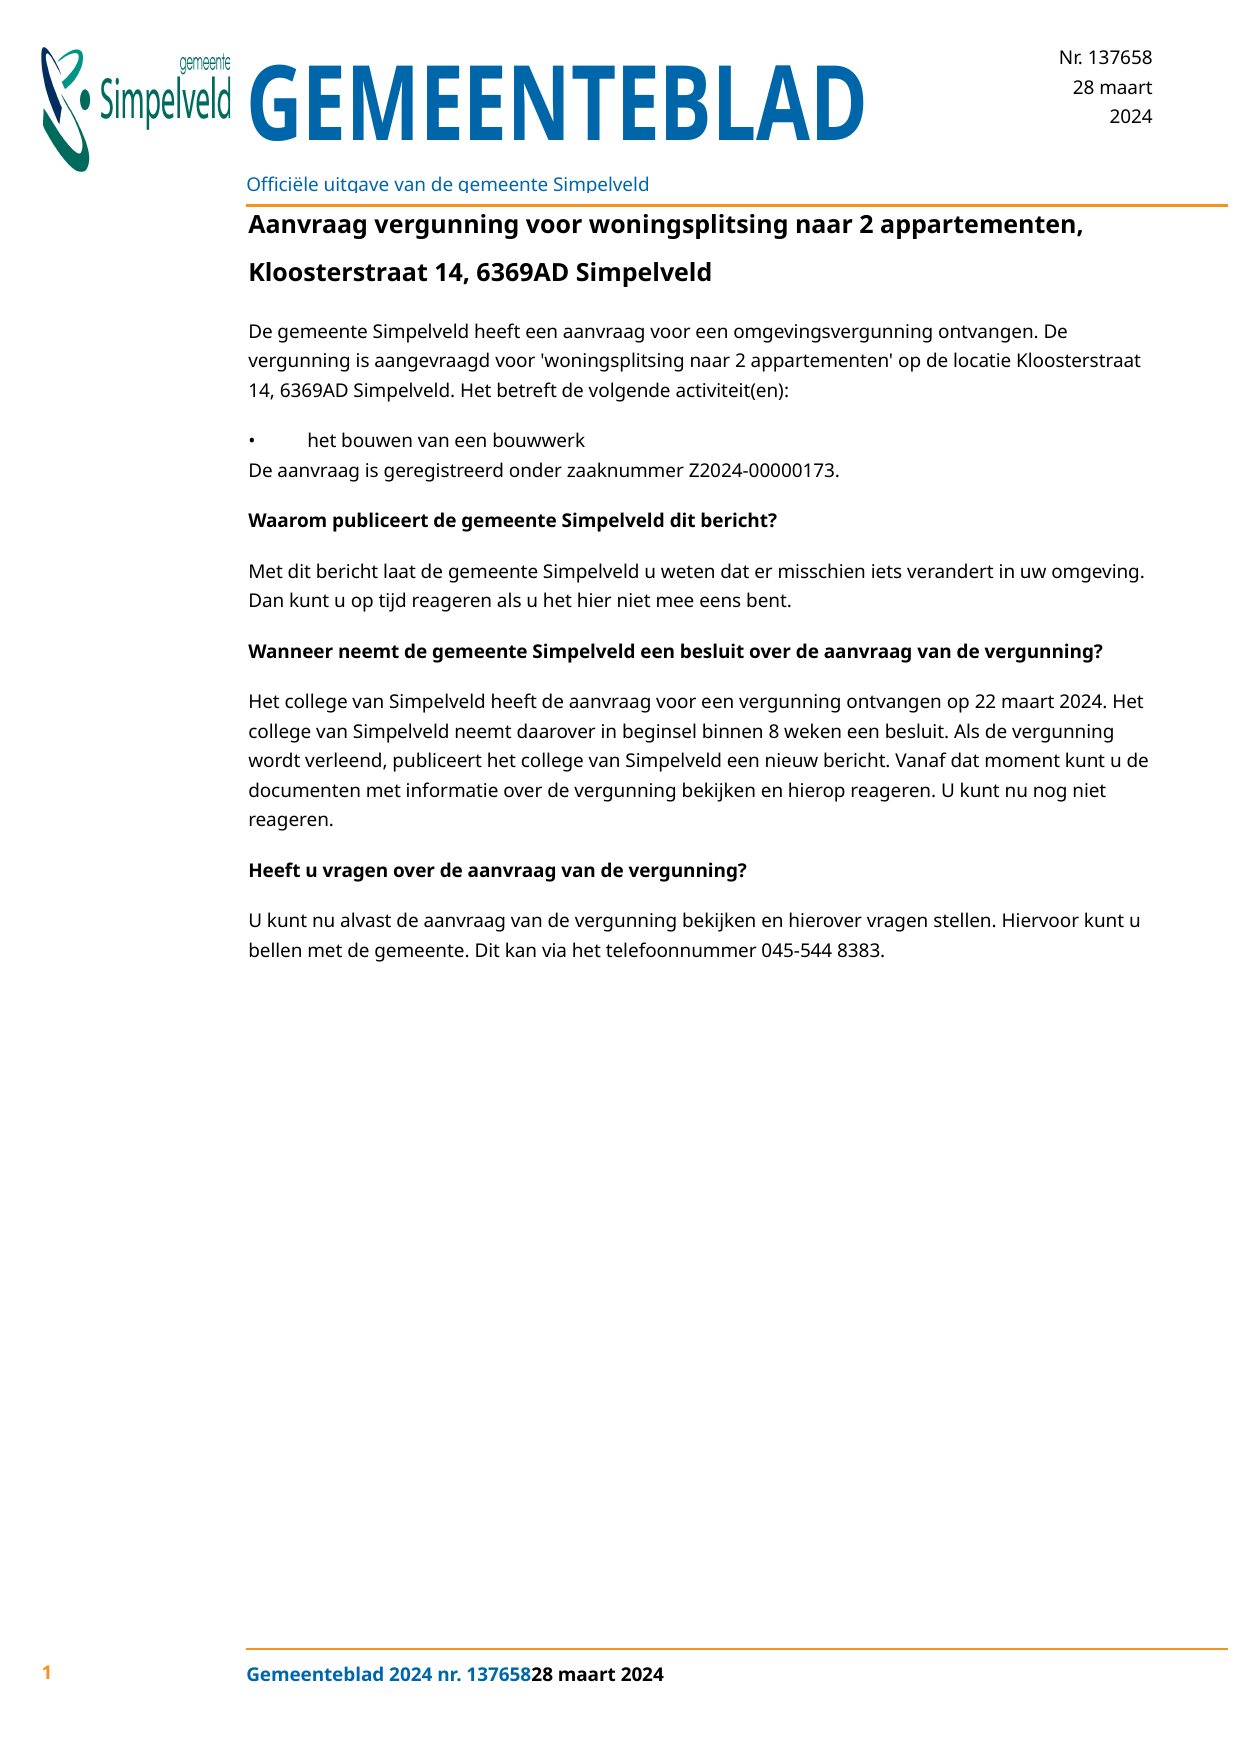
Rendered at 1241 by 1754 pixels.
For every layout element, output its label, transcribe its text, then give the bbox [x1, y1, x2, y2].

text Waarom publiceert de gemeente Simpelveld dit bericht? [248, 507, 1152, 533]
text Het college van Simpelveld heeft de aanvraag voor een vergunning ontvangen op 22 maart 2024. Het college van Simpelveld neemt daarover in beginsel binnen 8 weken een besluit. Als de vergunning wordt verleend, publiceert het college van Simpelveld een nieuw bericht. Vanaf dat moment kunt u de documenten met informatie over de vergunning bekijken en hierop reageren. U kunt nu nog niet reageren. [248, 688, 1152, 832]
text Heeft u vragen over de aanvraag van de vergunning? [248, 857, 1152, 883]
text De gemeente Simpelveld heeft een aanvraag voor een omgevingsvergunning ontvangen. De vergunning is aangevraagd voor 'woningsplitsing naar 2 appartementen' op de locatie Kloosterstraat 14, 6369AD Simpelveld. Het betreft de volgende activiteit(en): [248, 318, 1152, 403]
text Met dit bericht laat de gemeente Simpelveld u weten dat er misschien iets verandert in uw omgeving. Dan kunt u op tijd reageren als u het hier niet mee eens bent. [248, 558, 1152, 613]
text U kunt nu alvast de aanvraag van de vergunning bekijken en hierover vragen stellen. Hiervoor kunt u bellen met de gemeente. Dit kan via het telefoonnummer 045-544 8383. [248, 907, 1152, 963]
picture [41, 47, 231, 172]
text Aanvraag vergunning voor woningsplitsing naar 2 appartementen, Kloosterstraat 14, 6369AD Simpelveld [248, 207, 1152, 288]
list het bouwen van een bouwwerk [248, 427, 1152, 453]
text Wanneer neemt de gemeente Simpelveld een besluit over de aanvraag van de vergunning? [248, 638, 1152, 664]
text De aanvraag is geregistreerd onder zaaknummer Z2024-00000173. [248, 457, 1152, 483]
